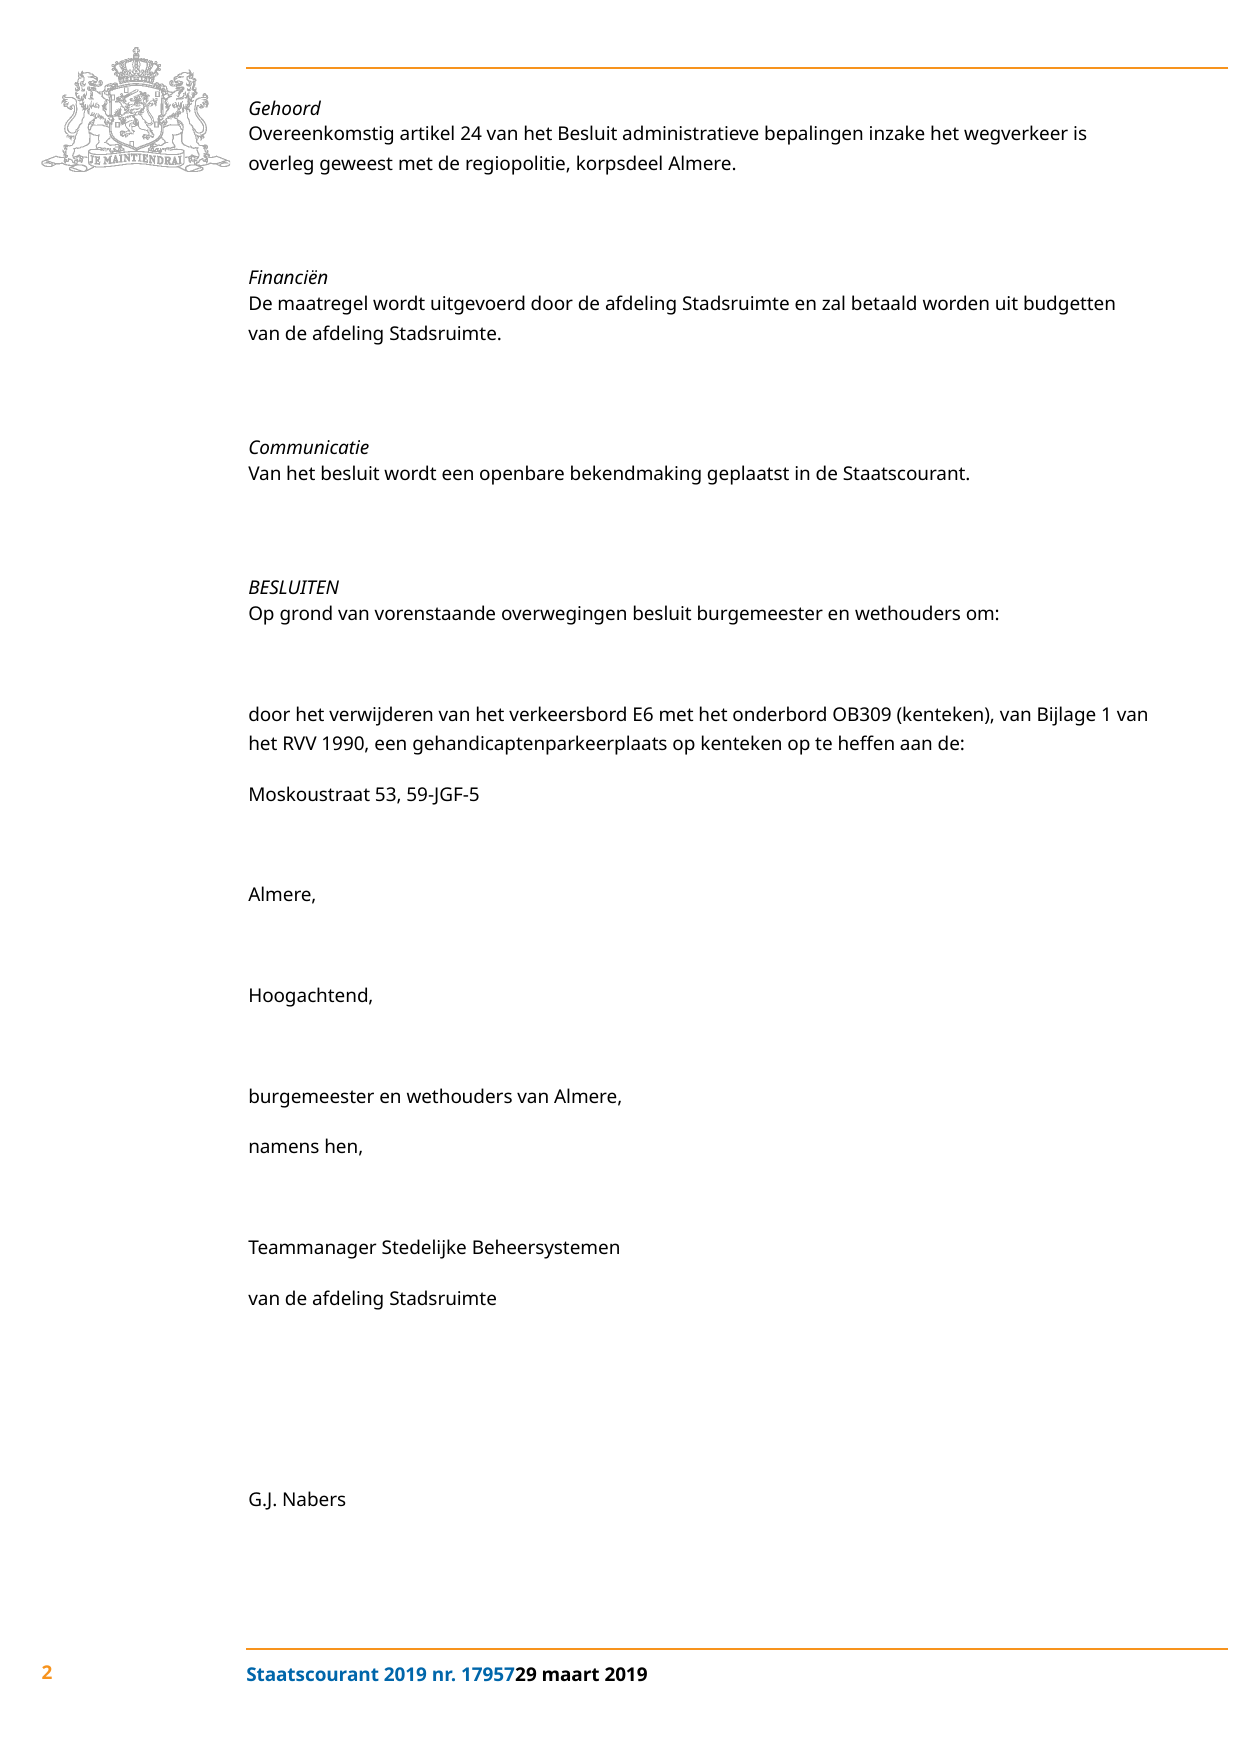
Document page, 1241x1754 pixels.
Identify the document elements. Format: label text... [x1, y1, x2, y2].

text door het verwijderen van het verkeersbord E6 met het onderbord OB309 (kenteken), van Bijlage 1 van het RVV 1990, een gehandicaptenparkeerplaats op kenteken op te heffen aan de: [248, 701, 1152, 756]
text burgemeester en wethouders van Almere, [248, 1083, 1152, 1109]
text Overeenkomstig artikel 24 van het Besluit administratieve bepalingen inzake het wegverkeer is overleg geweest met de regiopolitie, korpsdeel Almere. [248, 121, 1152, 176]
text namens hen, [248, 1134, 1152, 1159]
text Teammanager Stedelijke Beheersystemen [248, 1234, 1152, 1260]
text De maatregel wordt uitgevoerd door de afdeling Stadsruimte en zal betaald worden uit budgetten van de afdeling Stadsruimte. [248, 290, 1152, 346]
text Almere, [248, 882, 1152, 907]
text Van het besluit wordt een openbare bekendmaking geplaatst in de Staatscourant. [248, 460, 1152, 486]
text BESLUITEN [248, 574, 1152, 600]
text Moskoustraat 53, 59-JGF-5 [248, 781, 1152, 807]
text van de afdeling Stadsruimte [248, 1285, 1152, 1311]
text Financiën [248, 264, 1152, 290]
text Communicatie [248, 434, 1152, 460]
text Op grond van vorenstaande overwegingen besluit burgemeester en wethouders om: [248, 600, 1152, 626]
text Gehoord [248, 95, 1152, 121]
picture [41, 47, 231, 172]
text Hoogachtend, [248, 982, 1152, 1008]
text G.J. Nabers [248, 1487, 1152, 1512]
